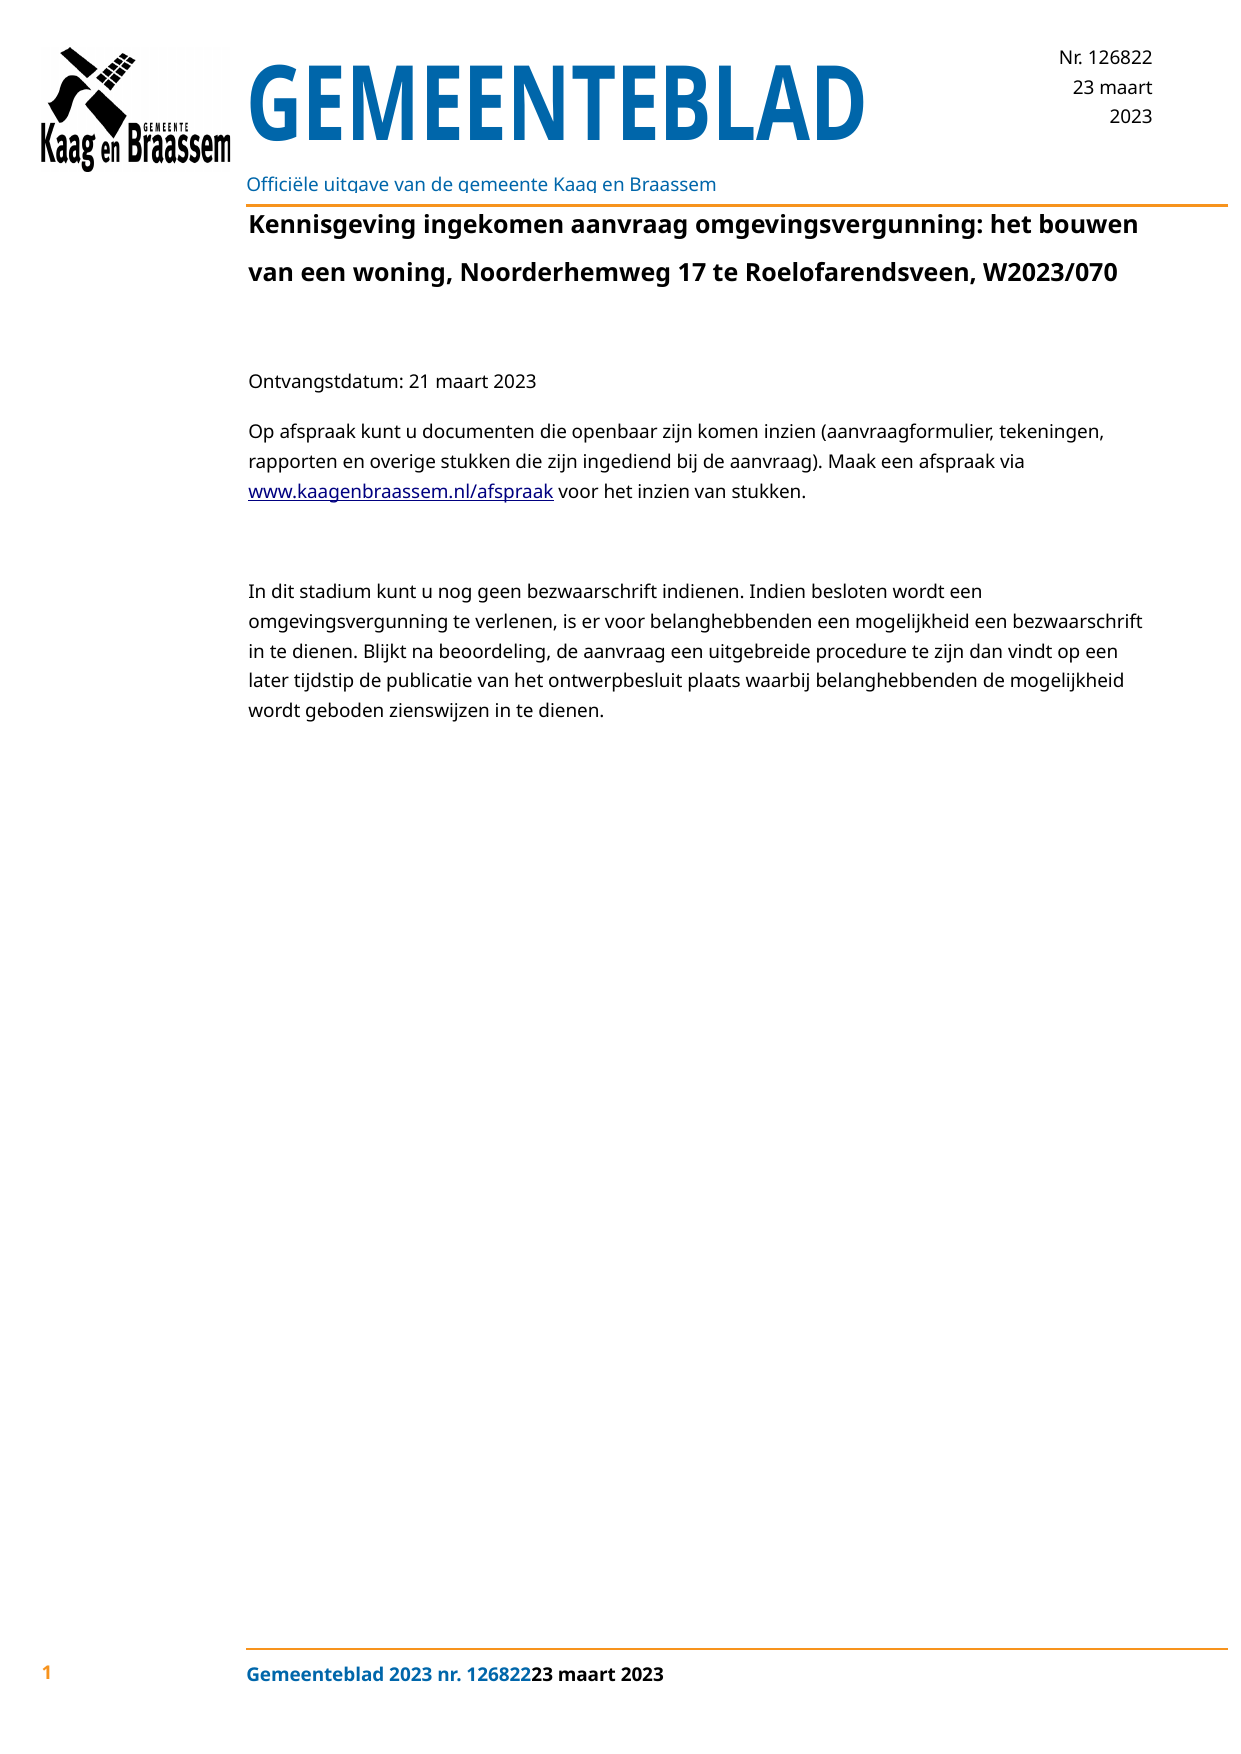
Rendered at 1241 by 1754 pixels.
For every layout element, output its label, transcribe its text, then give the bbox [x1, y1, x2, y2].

text In dit stadium kunt u nog geen bezwaarschrift indienen. Indien besloten wordt een omgevingsvergunning te verlenen, is er voor belanghebbenden een mogelijkheid een bezwaarschrift in te dienen. Blijkt na beoordeling, de aanvraag een uitgebreide procedure te zijn dan vindt op een later tijdstip de publicatie van het ontwerpbesluit plaats waarbij belanghebbenden de mogelijkheid wordt geboden zienswijzen in te dienen. [248, 579, 1152, 723]
text Op afspraak kunt u documenten die openbaar zijn komen inzien (aanvraagformulier, tekeningen, rapporten en overige stukken die zijn ingediend bij de aanvraag). Maak een afspraak via www.kaagenbraassem.nl/afspraak voor het inzien van stukken. [248, 419, 1152, 504]
text Ontvangstdatum: 21 maart 2023 [248, 368, 1152, 394]
picture [41, 47, 231, 172]
text Kennisgeving ingekomen aanvraag omgevingsvergunning: het bouwen van een woning, Noorderhemweg 17 te Roelofarendsveen, W2023/070 [248, 207, 1152, 288]
